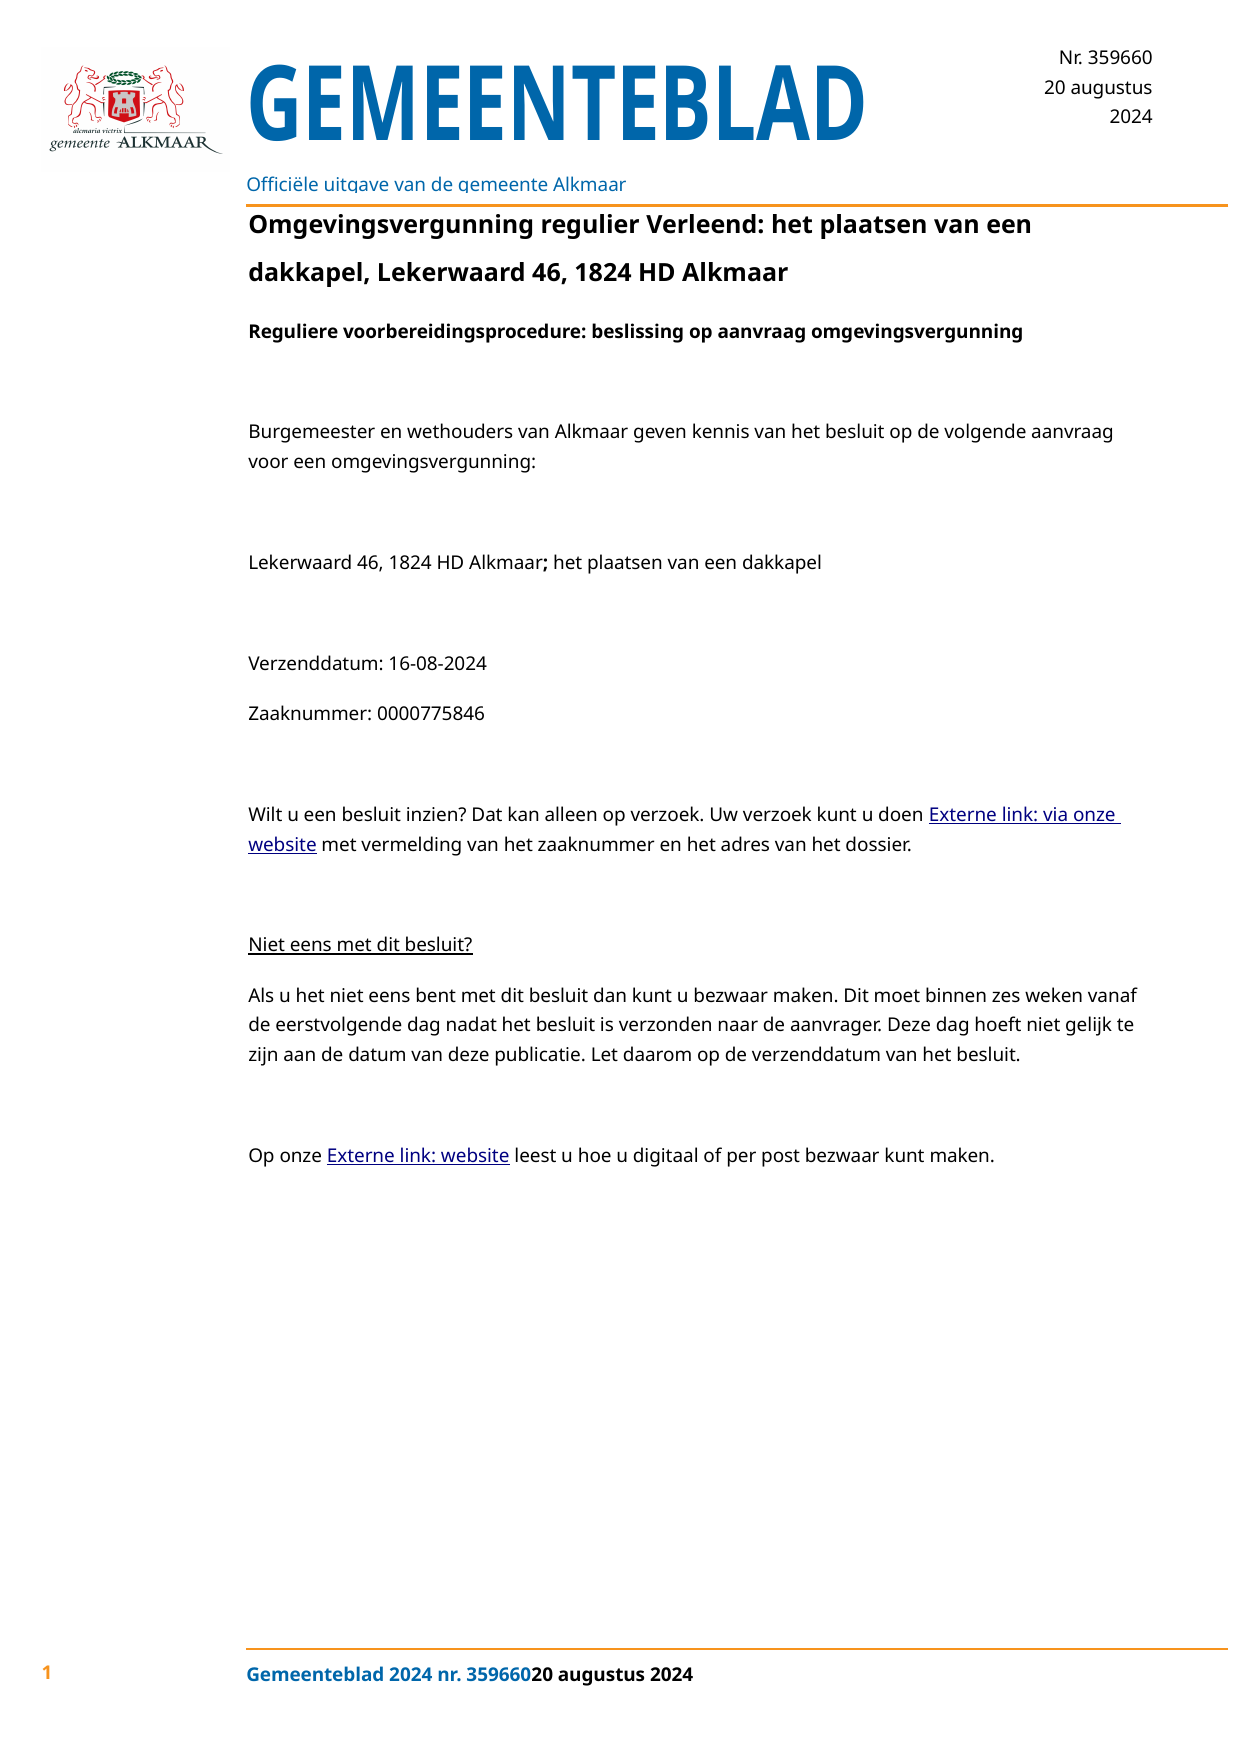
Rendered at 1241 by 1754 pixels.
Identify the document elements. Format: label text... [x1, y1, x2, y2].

text Verzenddatum: 16-08-2024 [248, 650, 1152, 676]
text Als u het niet eens bent met dit besluit dan kunt u bezwaar maken. Dit moet binnen zes weken vanaf de eerstvolgende dag nadat het besluit is verzonden naar de aanvrager. Deze dag hoeft niet gelijk te zijn aan de datum van deze publicatie. Let daarom op de verzenddatum van het besluit. [248, 982, 1152, 1067]
picture [41, 47, 231, 172]
text Zaaknummer: 0000775846 [248, 700, 1152, 726]
text Op onze Externe link: website leest u hoe u digitaal of per post bezwaar kunt maken. [248, 1142, 1152, 1168]
text Niet eens met dit besluit? [248, 932, 1152, 957]
text Lekerwaard 46, 1824 HD Alkmaar; het plaatsen van een dakkapel [248, 549, 1152, 575]
text Wilt u een besluit inzien? Dat kan alleen op verzoek. Uw verzoek kunt u doen Externe link: via onze website met vermelding van het zaaknummer en het adres van het dossier. [248, 801, 1152, 857]
text Omgevingsvergunning regulier Verleend: het plaatsen van een dakkapel, Lekerwaard 46, 1824 HD Alkmaar [248, 207, 1152, 288]
text Burgemeester en wethouders van Alkmaar geven kennis van het besluit op de volgende aanvraag voor een omgevingsvergunning: [248, 419, 1152, 474]
text Reguliere voorbereidingsprocedure: beslissing op aanvraag omgevingsvergunning [248, 318, 1152, 344]
